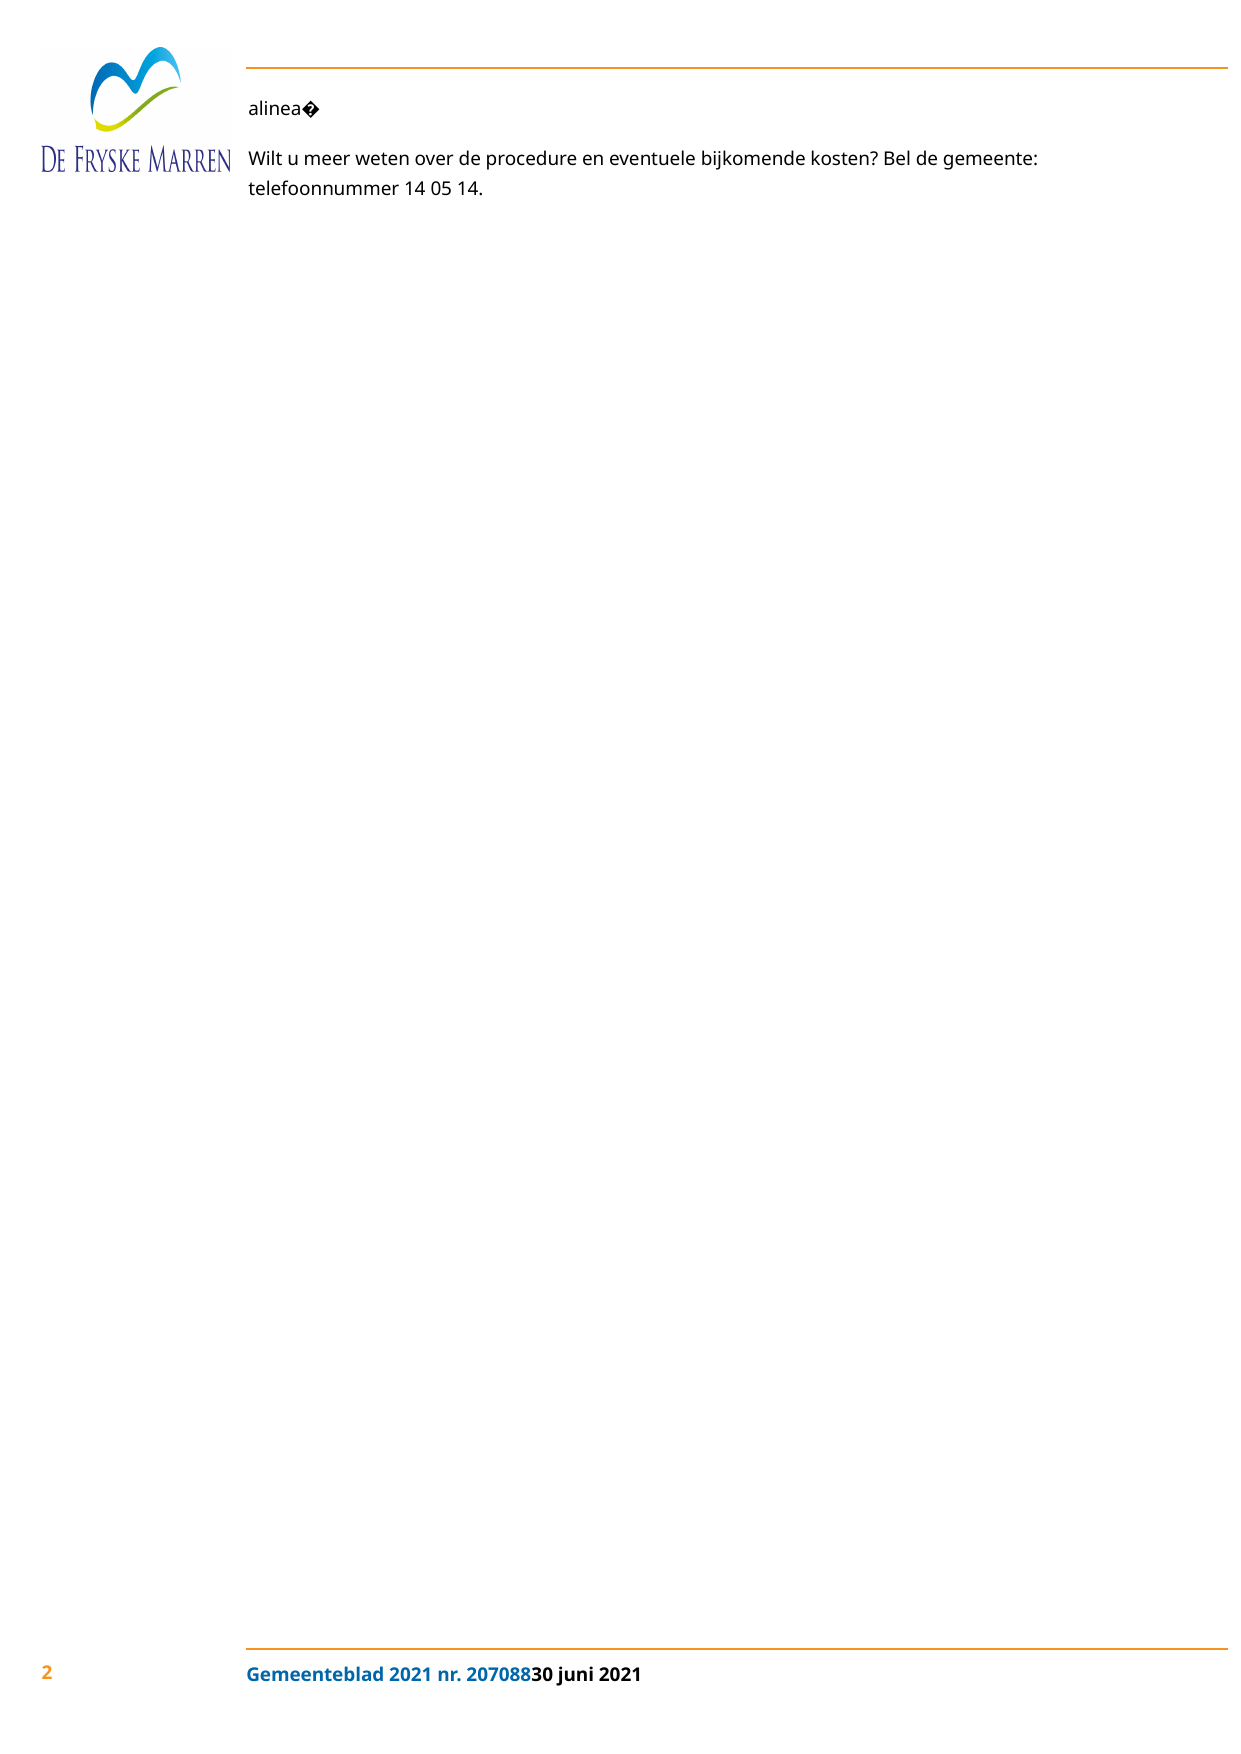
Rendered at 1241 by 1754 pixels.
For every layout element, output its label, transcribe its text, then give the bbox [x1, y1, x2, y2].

text alinea� [248, 95, 1152, 121]
picture [41, 47, 231, 172]
text Wilt u meer weten over de procedure en eventuele bijkomende kosten? Bel de gemeente: telefoonnummer 14 05 14. [248, 145, 1152, 201]
